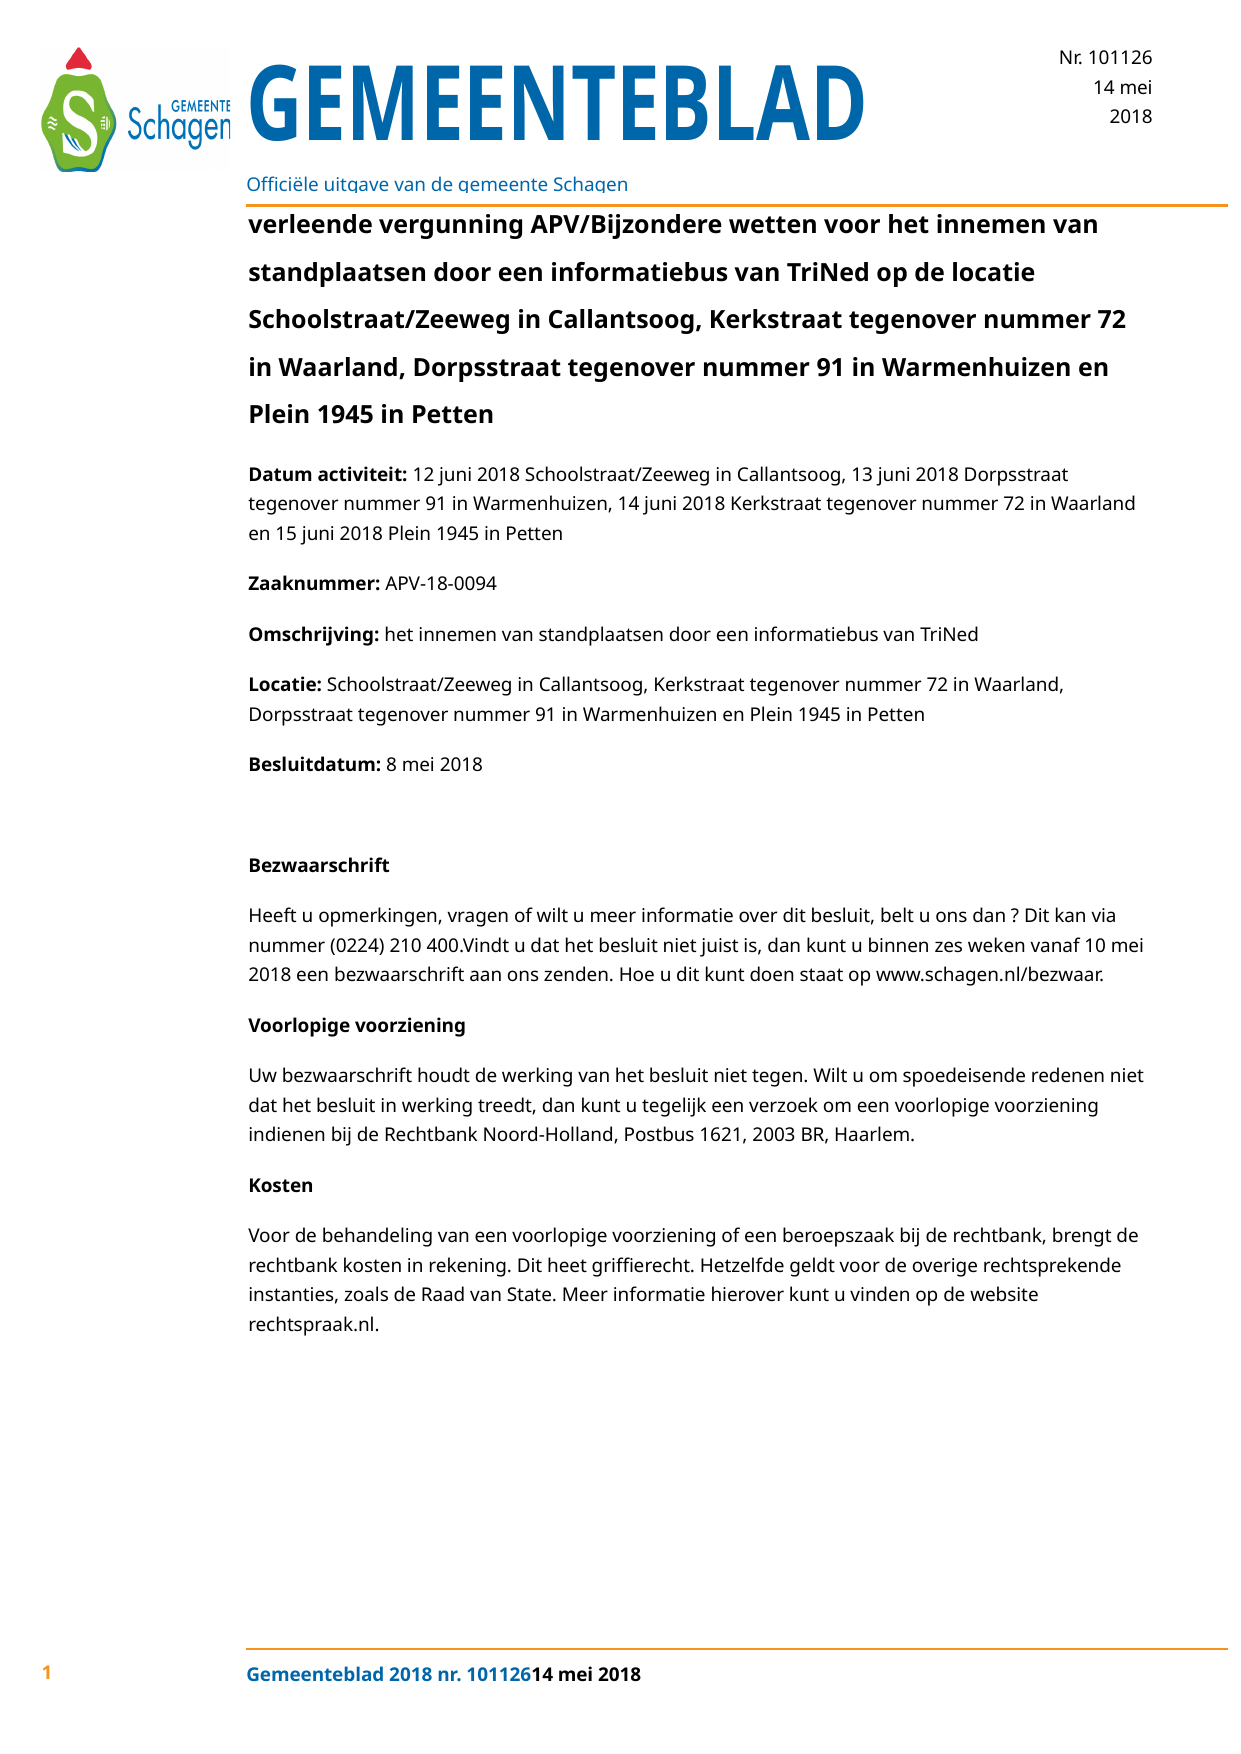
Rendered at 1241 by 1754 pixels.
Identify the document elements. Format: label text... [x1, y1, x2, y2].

text Voor de behandeling van een voorlopige voorziening of een beroepszaak bij de rechtbank, brengt de rechtbank kosten in rekening. Dit heet griffierecht. Hetzelfde geldt voor de overige rechtsprekende instanties, zoals de Raad van State. Meer informatie hierover kunt u vinden op de website rechtspraak.nl. [248, 1222, 1152, 1337]
text Besluitdatum: 8 mei 2018 [248, 751, 1152, 777]
text Zaaknummer: APV-18-0094 [248, 570, 1152, 596]
text Voorlopige voorziening [248, 1012, 1152, 1038]
text Locatie: Schoolstraat/Zeeweg in Callantsoog, Kerkstraat tegenover nummer 72 in Waarland, Dorpsstraat tegenover nummer 91 in Warmenhuizen en Plein 1945 in Petten [248, 671, 1152, 726]
text Omschrijving: het innemen van standplaatsen door een informatiebus van TriNed [248, 621, 1152, 646]
picture [41, 47, 231, 172]
text Bezwaarschrift [248, 852, 1152, 878]
text Uw bezwaarschrift houdt de werking van het besluit niet tegen. Wilt u om spoedeisende redenen niet dat het besluit in werking treedt, dan kunt u tegelijk een verzoek om een voorlopige voorziening indienen bij de Rechtbank Noord-Holland, Postbus 1621, 2003 BR, Haarlem. [248, 1062, 1152, 1147]
text Datum activiteit: 12 juni 2018 Schoolstraat/Zeeweg in Callantsoog, 13 juni 2018 Dorpsstraat tegenover nummer 91 in Warmenhuizen, 14 juni 2018 Kerkstraat tegenover nummer 72 in Waarland en 15 juni 2018 Plein 1945 in Petten [248, 461, 1152, 546]
text Kosten [248, 1172, 1152, 1198]
text verleende vergunning APV/Bijzondere wetten voor het innemen van standplaatsen door een informatiebus van TriNed op de locatie Schoolstraat/Zeeweg in Callantsoog, Kerkstraat tegenover nummer 72 in Waarland, Dorpsstraat tegenover nummer 91 in Warmenhuizen en Plein 1945 in Petten [248, 207, 1152, 431]
text Heeft u opmerkingen, vragen of wilt u meer informatie over dit besluit, belt u ons dan ? Dit kan via nummer (0224) 210 400.Vindt u dat het besluit niet juist is, dan kunt u binnen zes weken vanaf 10 mei 2018 een bezwaarschrift aan ons zenden. Hoe u dit kunt doen staat op www.schagen.nl/bezwaar. [248, 902, 1152, 987]
